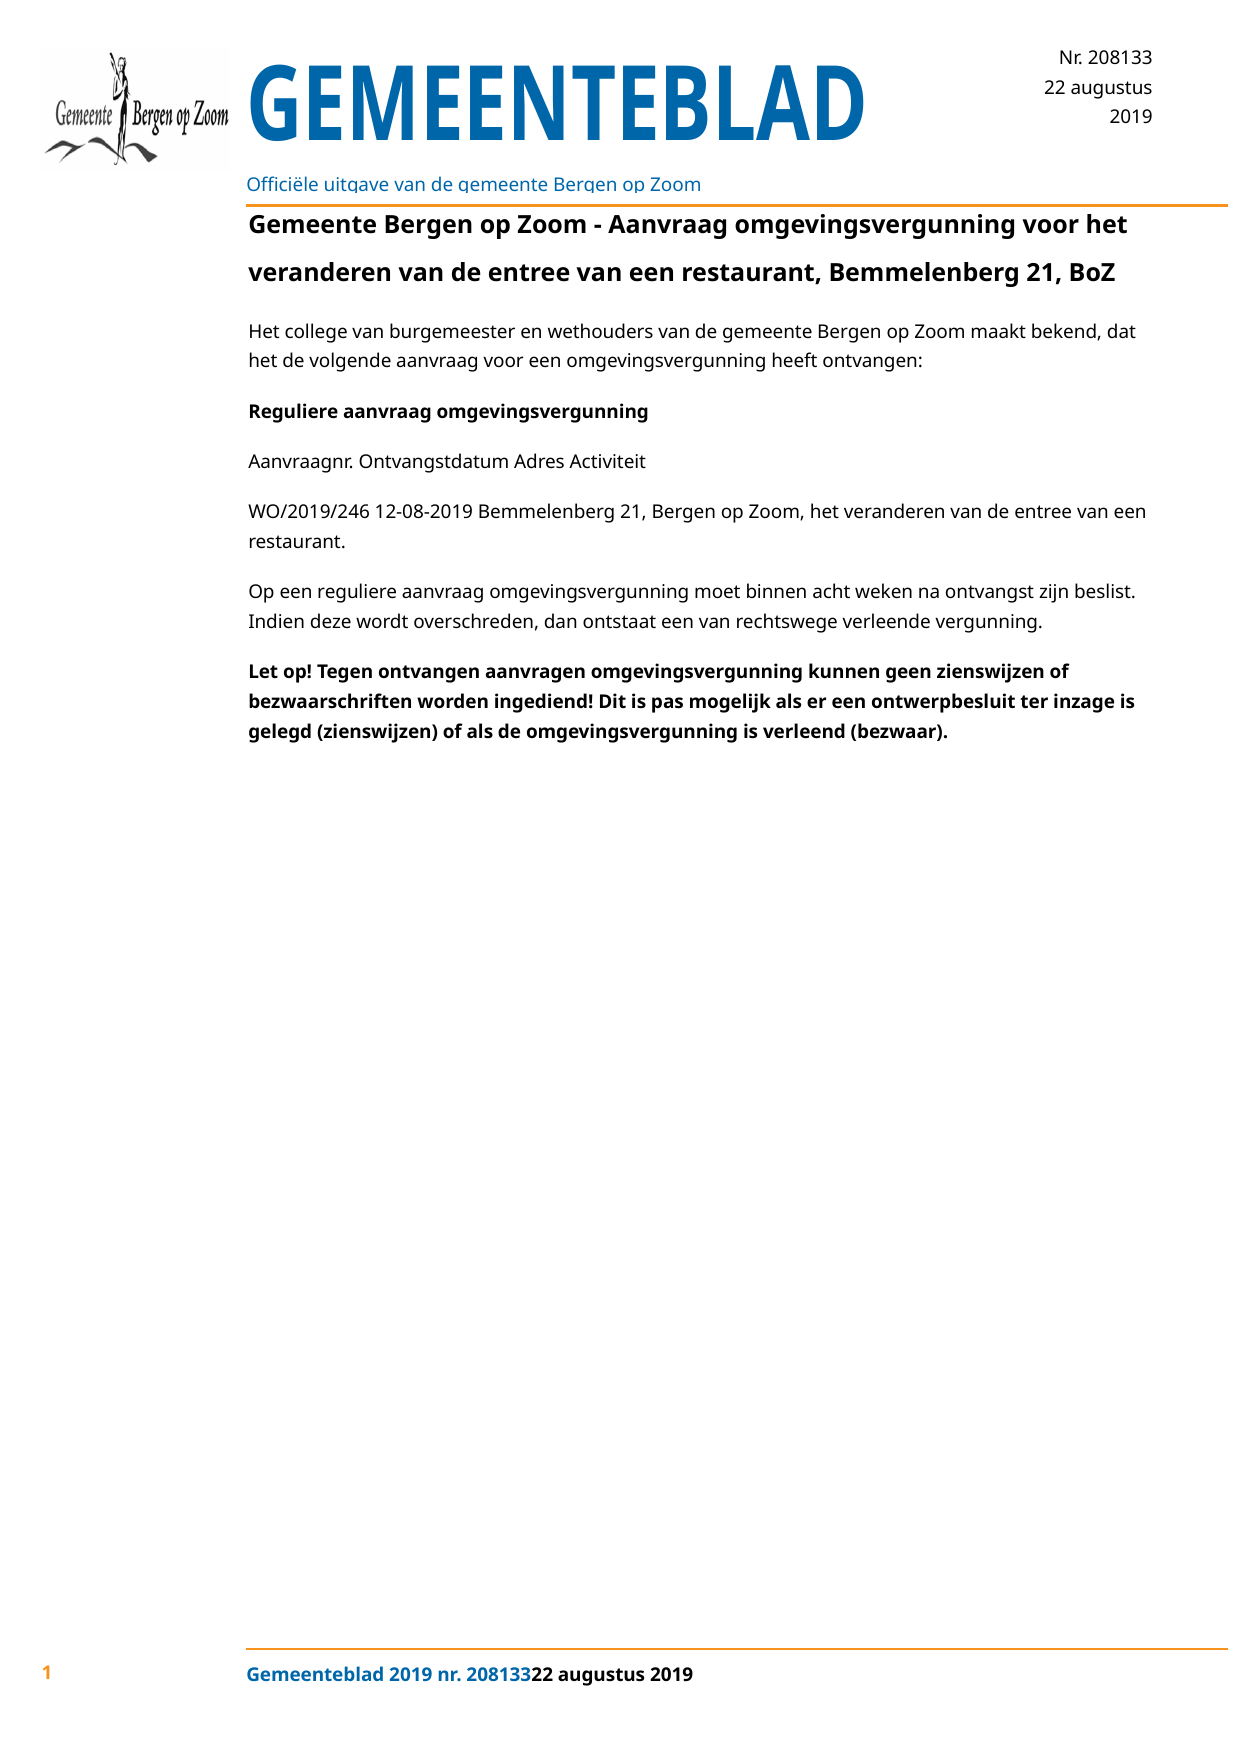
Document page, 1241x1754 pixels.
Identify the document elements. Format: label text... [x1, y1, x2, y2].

text Gemeente Bergen op Zoom - Aanvraag omgevingsvergunning voor het veranderen van de entree van een restaurant, Bemmelenberg 21, BoZ [248, 207, 1152, 288]
text Let op! Tegen ontvangen aanvragen omgevingsvergunning kunnen geen zienswijzen of bezwaarschriften worden ingediend! Dit is pas mogelijk als er een ontwerpbesluit ter inzage is gelegd (zienswijzen) of als de omgevingsvergunning is verleend (bezwaar). [248, 659, 1152, 744]
text Op een reguliere aanvraag omgevingsvergunning moet binnen acht weken na ontvangst zijn beslist. Indien deze wordt overschreden, dan ontstaat een van rechtswege verleende vergunning. [248, 579, 1152, 634]
picture [41, 47, 231, 172]
text Het college van burgemeester en wethouders van de gemeente Bergen op Zoom maakt bekend, dat het de volgende aanvraag voor een omgevingsvergunning heeft ontvangen: [248, 318, 1152, 373]
text WO/2019/246 12-08-2019 Bemmelenberg 21, Bergen op Zoom, het veranderen van de entree van een restaurant. [248, 499, 1152, 554]
text Aanvraagnr. Ontvangstdatum Adres Activiteit [248, 448, 1152, 474]
text Reguliere aanvraag omgevingsvergunning [248, 398, 1152, 424]
